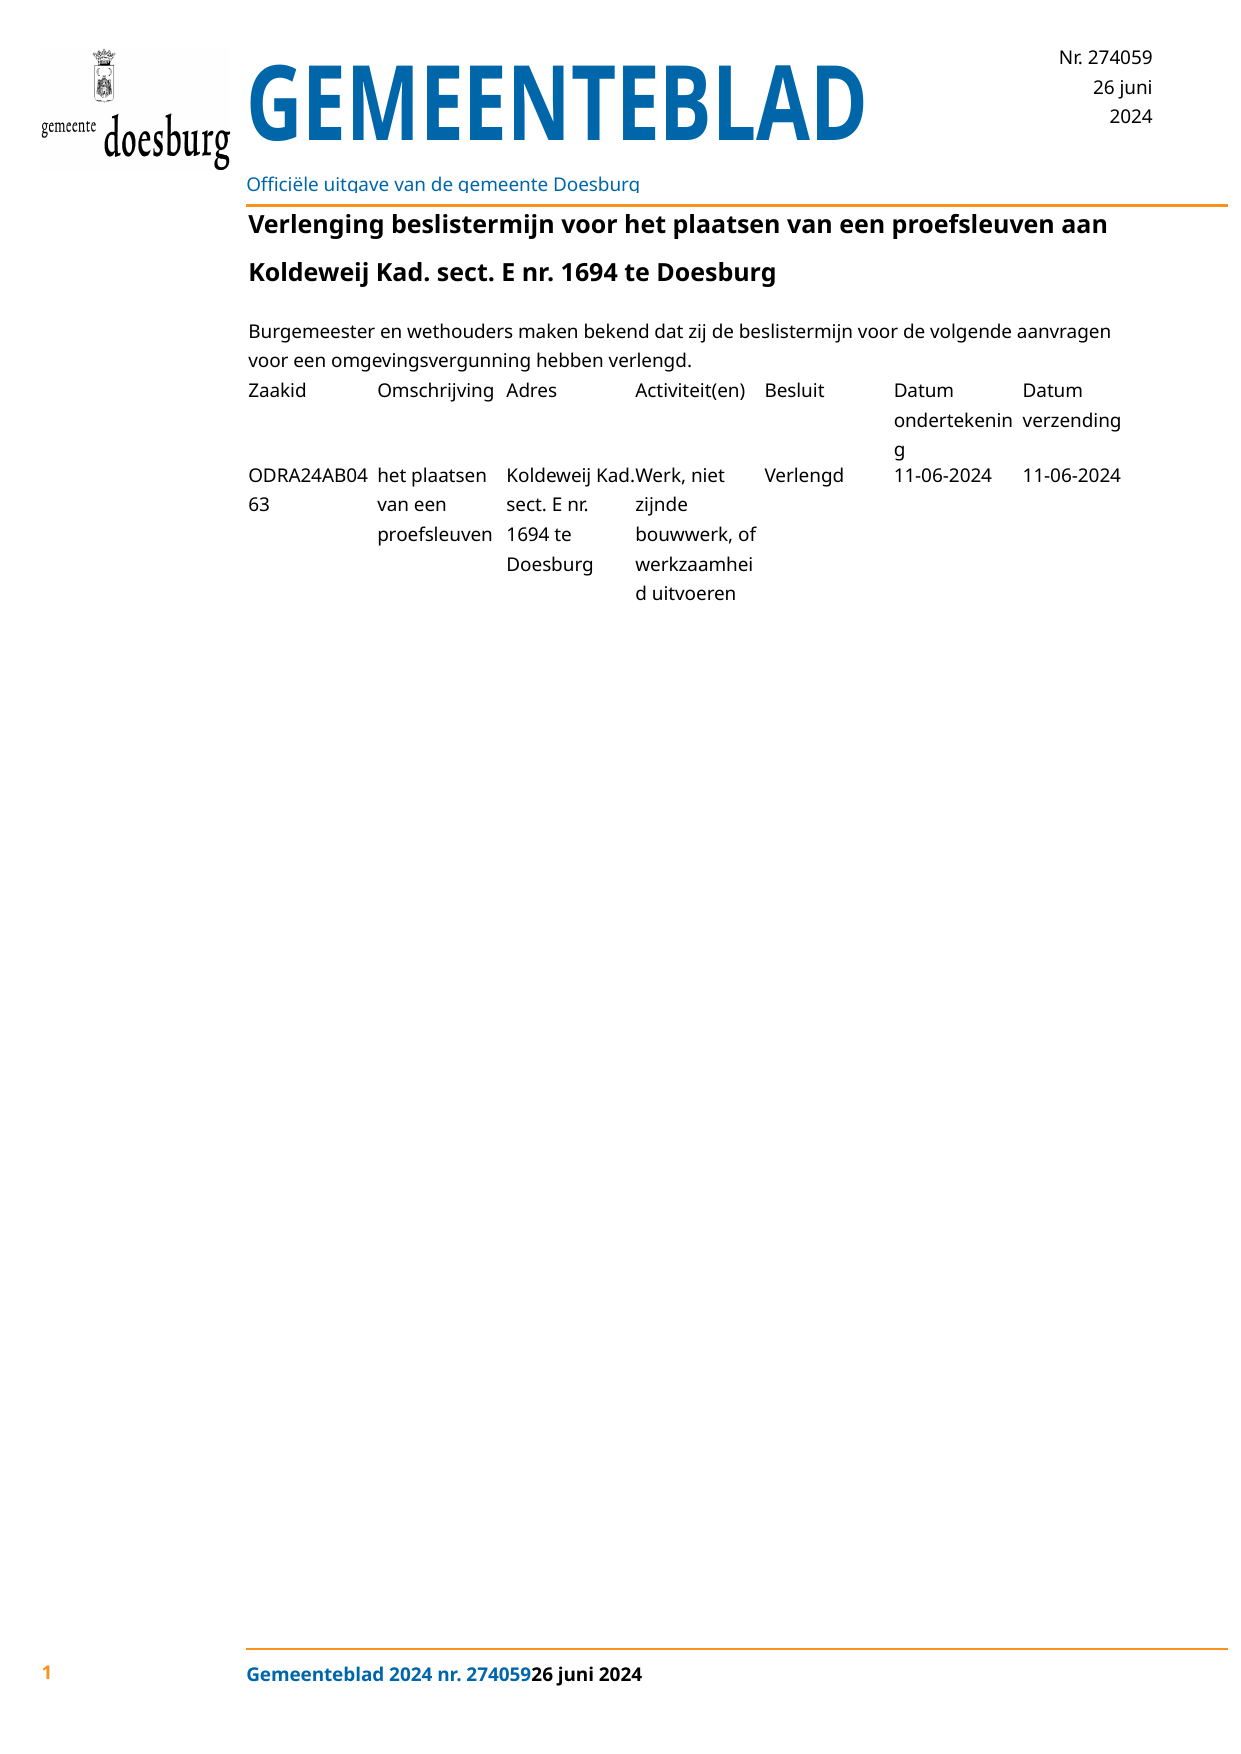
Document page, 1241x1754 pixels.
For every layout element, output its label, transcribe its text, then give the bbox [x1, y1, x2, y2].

table_header Omschrijving [377, 377, 506, 462]
text Burgemeester en wethouders maken bekend dat zij de beslistermijn voor de volgende aanvragen voor een omgevingsvergunning hebben verlengd. [248, 318, 1152, 373]
table_header Adres [506, 377, 635, 462]
table_cell Verlengd [764, 462, 893, 606]
table_cell het plaatsen van een proefsleuven [377, 462, 506, 606]
text Verlenging beslistermijn voor het plaatsen van een proefsleuven aan Koldeweij Kad. sect. E nr. 1694 te Doesburg [248, 207, 1152, 288]
table_header Activiteit(en) [635, 377, 764, 462]
table_cell Werk, niet zijnde bouwwerk, of werkzaamheid uitvoeren [635, 462, 764, 606]
table_header Besluit [764, 377, 893, 462]
table_cell ODRA24AB0463 [248, 462, 377, 606]
table_cell 11-06-2024 [894, 462, 1022, 606]
table_header Datum ondertekening [894, 377, 1022, 462]
table_cell Koldeweij Kad. sect. E nr. 1694 te Doesburg [506, 462, 635, 606]
table_cell 11-06-2024 [1023, 462, 1152, 606]
table_header Datum verzending [1023, 377, 1152, 462]
picture [41, 47, 231, 172]
table_header Zaakid [248, 377, 377, 462]
